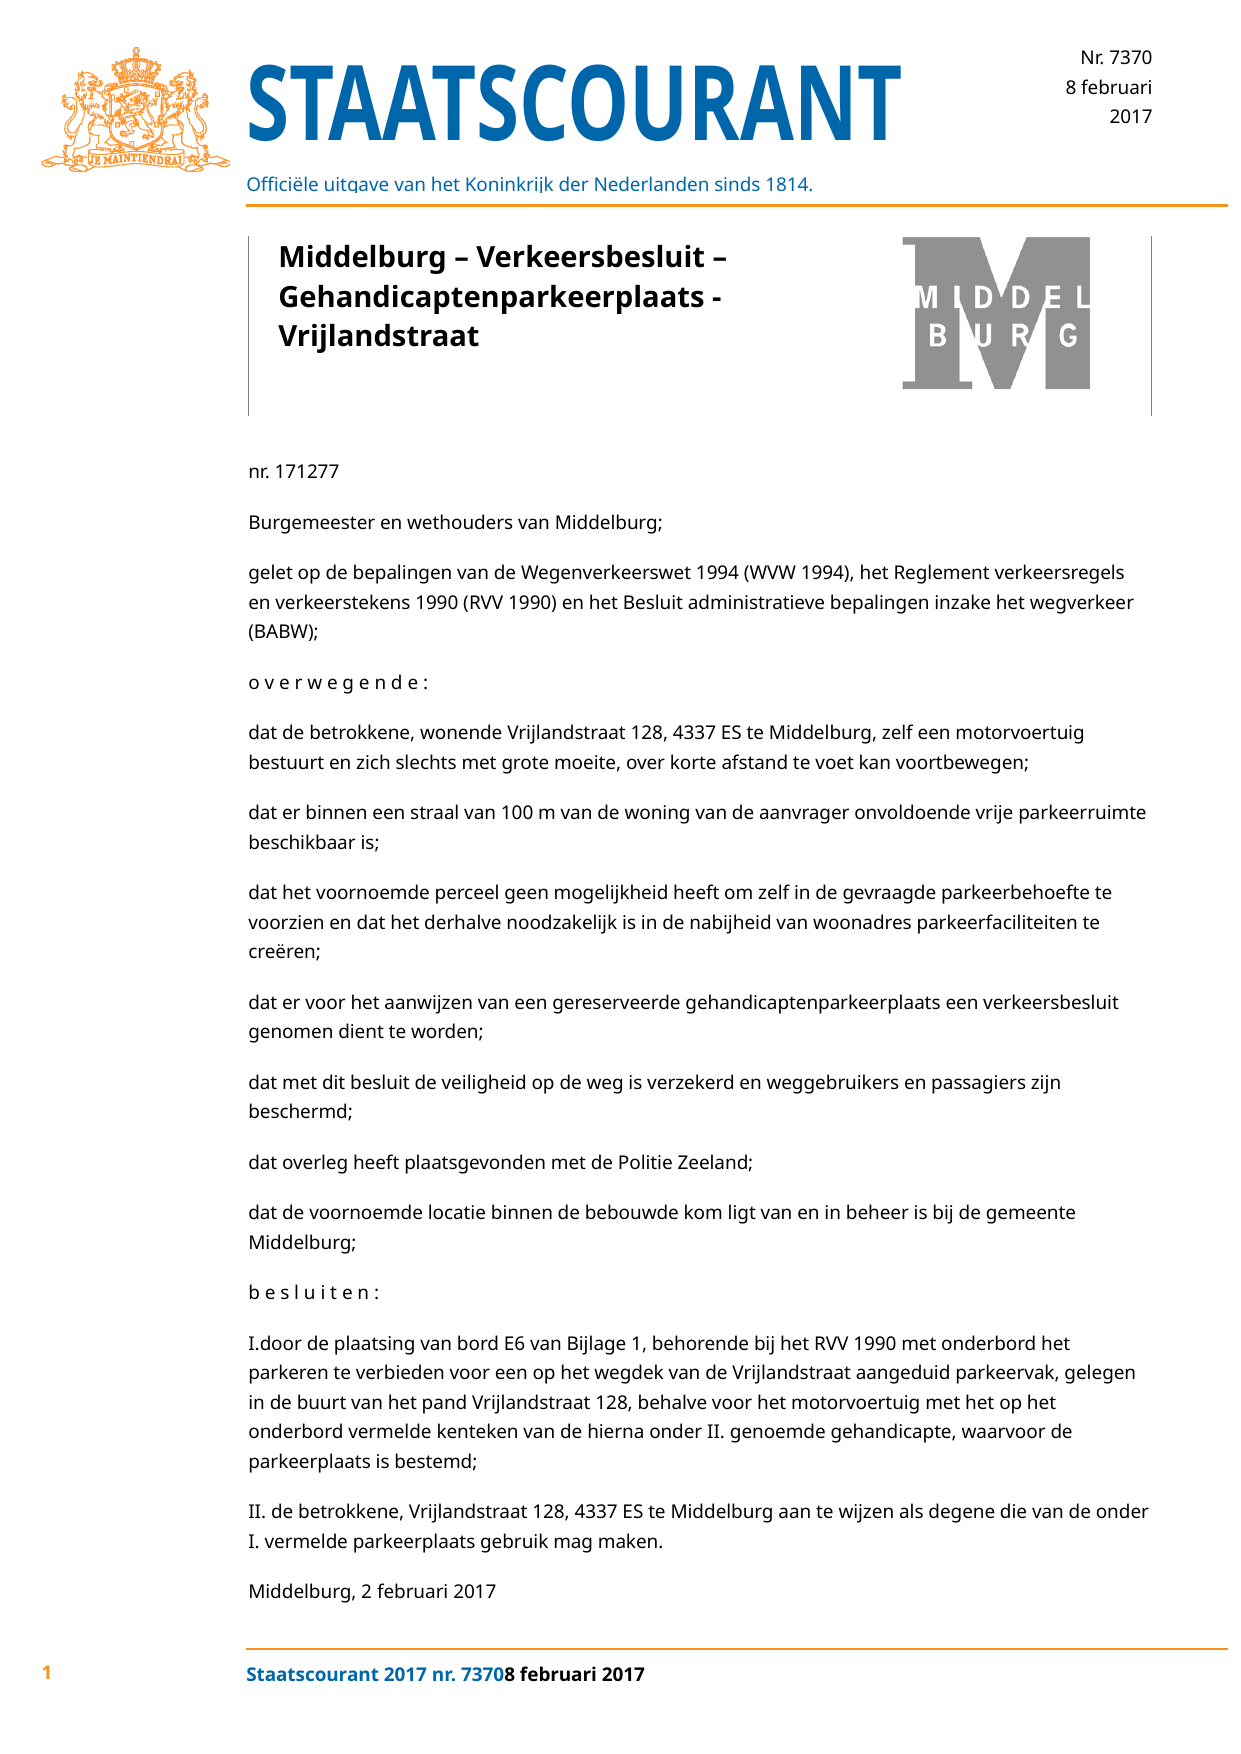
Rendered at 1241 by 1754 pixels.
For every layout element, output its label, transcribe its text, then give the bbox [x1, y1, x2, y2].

text II. de betrokkene, Vrijlandstraat 128, 4337 ES te Middelburg aan te wijzen als degene die van de onder I. vermelde parkeerplaats gebruik mag maken. [248, 1499, 1152, 1554]
text Middelburg, 2 februari 2017 [248, 1579, 1152, 1604]
table_header Middelburg – Verkeersbesluit – Gehandicaptenparkeerplaats - Vrijlandstraat [249, 236, 850, 416]
text b e s l u i t e n : [248, 1279, 1152, 1305]
text o v e r w e g e n d e : [248, 669, 1152, 695]
picture [882, 236, 1119, 390]
text dat er voor het aanwijzen van een gereserveerde gehandicaptenparkeerplaats een verkeersbesluit genomen dient te worden; [248, 989, 1152, 1044]
text Burgemeester en wethouders van Middelburg; [248, 509, 1152, 535]
table_header [850, 236, 1151, 416]
text I.door de plaatsing van bord E6 van Bijlage 1, behorende bij het RVV 1990 met onderbord het parkeren te verbieden voor een op het wegdek van de Vrijlandstraat aangeduid parkeervak, gelegen in de buurt van het pand Vrijlandstraat 128, behalve voor het motorvoertuig met het op het onderbord vermelde kenteken van de hierna onder II. genoemde gehandicapte, waarvoor de parkeerplaats is bestemd; [248, 1330, 1152, 1474]
text gelet op de bepalingen van de Wegenverkeerswet 1994 (WVW 1994), het Reglement verkeersregels en verkeerstekens 1990 (RVV 1990) en het Besluit administratieve bepalingen inzake het wegverkeer (BABW); [248, 559, 1152, 644]
picture [41, 47, 231, 172]
text dat het voornoemde perceel geen mogelijkheid heeft om zelf in de gevraagde parkeerbehoefte te voorzien en dat het derhalve noodzakelijk is in de nabijheid van woonadres parkeerfaciliteiten te creëren; [248, 879, 1152, 964]
text dat met dit besluit de veiligheid op de weg is verzekerd en weggebruikers en passagiers zijn beschermd; [248, 1069, 1152, 1124]
text dat overleg heeft plaatsgevonden met de Politie Zeeland; [248, 1149, 1152, 1175]
text dat de betrokkene, wonende Vrijlandstraat 128, 4337 ES te Middelburg, zelf een motorvoertuig bestuurt en zich slechts met grote moeite, over korte afstand te voet kan voortbewegen; [248, 719, 1152, 775]
text dat de voornoemde locatie binnen de bebouwde kom ligt van en in beheer is bij de gemeente Middelburg; [248, 1199, 1152, 1255]
text nr. 171277 [248, 459, 1152, 484]
text dat er binnen een straal van 100 m van de woning van de aanvrager onvoldoende vrije parkeerruimte beschikbaar is; [248, 799, 1152, 855]
